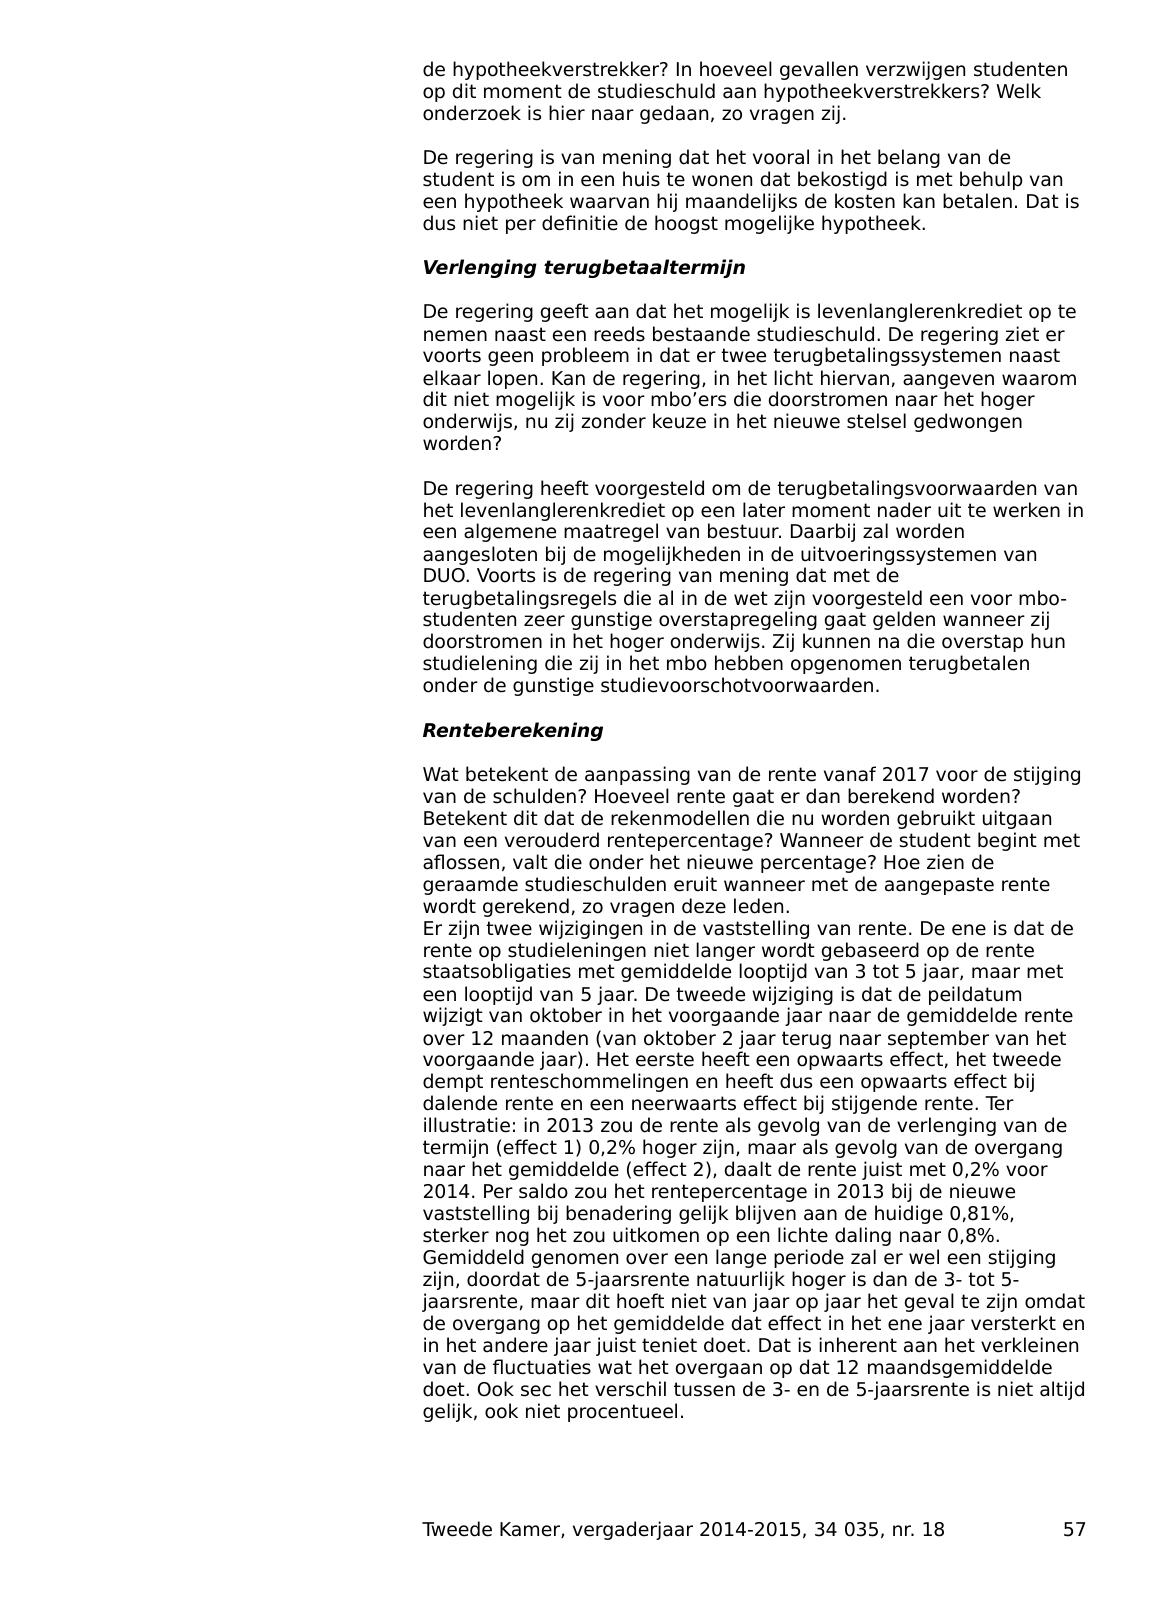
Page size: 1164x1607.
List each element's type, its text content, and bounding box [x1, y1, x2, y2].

subtitle Verlenging terugbetaaltermijn [422, 257, 1087, 279]
text De regering geeft aan dat het mogelijk is levenlanglerenkrediet op te nemen naast een reeds bestaande studieschuld. De regering ziet er voorts geen probleem in dat er twee terugbetalingssystemen naast elkaar lopen. Kan de regering, in het licht hiervan, aangeven waarom dit niet mogelijk is voor mbo’ers die doorstromen naar het hoger onderwijs, nu zij zonder keuze in het nieuwe stelsel gedwongen worden? [422, 301, 1087, 455]
text De regering heeft voorgesteld om de terugbetalingsvoorwaarden van het levenlanglerenkrediet op een later moment nader uit te werken in een algemene maatregel van bestuur. Daarbij zal worden aangesloten bij de mogelijkheden in de uitvoeringssystemen van DUO. Voorts is de regering van mening dat met de terugbetalingsregels die al in de wet zijn voorgesteld een voor mbo-studenten zeer gunstige overstapregeling gaat gelden wanneer zij doorstromen in het hoger onderwijs. Zij kunnen na die overstap hun studielening die zij in het mbo hebben opgenomen terugbetalen onder de gunstige studievoorschotvoorwaarden. [422, 477, 1087, 697]
text Er zijn twee wijzigingen in de vaststelling van rente. De ene is dat de rente op studieleningen niet langer wordt gebaseerd op de rente staatsobligaties met gemiddelde looptijd van 3 tot 5 jaar, maar met een looptijd van 5 jaar. De tweede wijziging is dat de peildatum wijzigt van oktober in het voorgaande jaar naar de gemiddelde rente over 12 maanden (van oktober 2 jaar terug naar september van het voorgaande jaar). Het eerste heeft een opwaarts effect, het tweede dempt renteschommelingen en heeft dus een opwaarts effect bij dalende rente en een neerwaarts effect bij stijgende rente. Ter illustratie: in 2013 zou de rente als gevolg van de verlenging van de termijn (effect 1) 0,2% hoger zijn, maar als gevolg van de overgang naar het gemiddelde (effect 2), daalt de rente juist met 0,2% voor 2014. Per saldo zou het rentepercentage in 2013 bij de nieuwe vaststelling bij benadering gelijk blijven aan de huidige 0,81%, sterker nog het zou uitkomen op een lichte daling naar 0,8%. Gemiddeld genomen over een lange periode zal er wel een stijging zijn, doordat de 5-jaarsrente natuurlijk hoger is dan de 3- tot 5-jaarsrente, maar dit hoeft niet van jaar op jaar het geval te zijn omdat de overgang op het gemiddelde dat effect in het ene jaar versterkt en in het andere jaar juist teniet doet. Dat is inherent aan het verkleinen van de fluctuaties wat het overgaan op dat 12 maandsgemiddelde doet. Ook sec het verschil tussen de 3- en de 5-jaarsrente is niet altijd gelijk, ook niet procentueel. [422, 917, 1087, 1423]
subtitle Renteberekening [422, 719, 1087, 741]
text Wat betekent de aanpassing van de rente vanaf 2017 voor de stijging van de schulden? Hoeveel rente gaat er dan berekend worden? Betekent dit dat de rekenmodellen die nu worden gebruikt uitgaan van een verouderd rentepercentage? Wanneer de student begint met aflossen, valt die onder het nieuwe percentage? Hoe zien de geraamde studieschulden eruit wanneer met de aangepaste rente wordt gerekend, zo vragen deze leden. [422, 764, 1087, 917]
text De regering is van mening dat het vooral in het belang van de student is om in een huis te wonen dat bekostigd is met behulp van een hypotheek waarvan hij maandelijks de kosten kan betalen. Dat is dus niet per definitie de hoogst mogelijke hypotheek. [422, 147, 1087, 235]
text de hypotheekverstrekker? In hoeveel gevallen verzwijgen studenten op dit moment de studieschuld aan hypotheekverstrekkers? Welk onderzoek is hier naar gedaan, zo vragen zij. [422, 59, 1087, 125]
